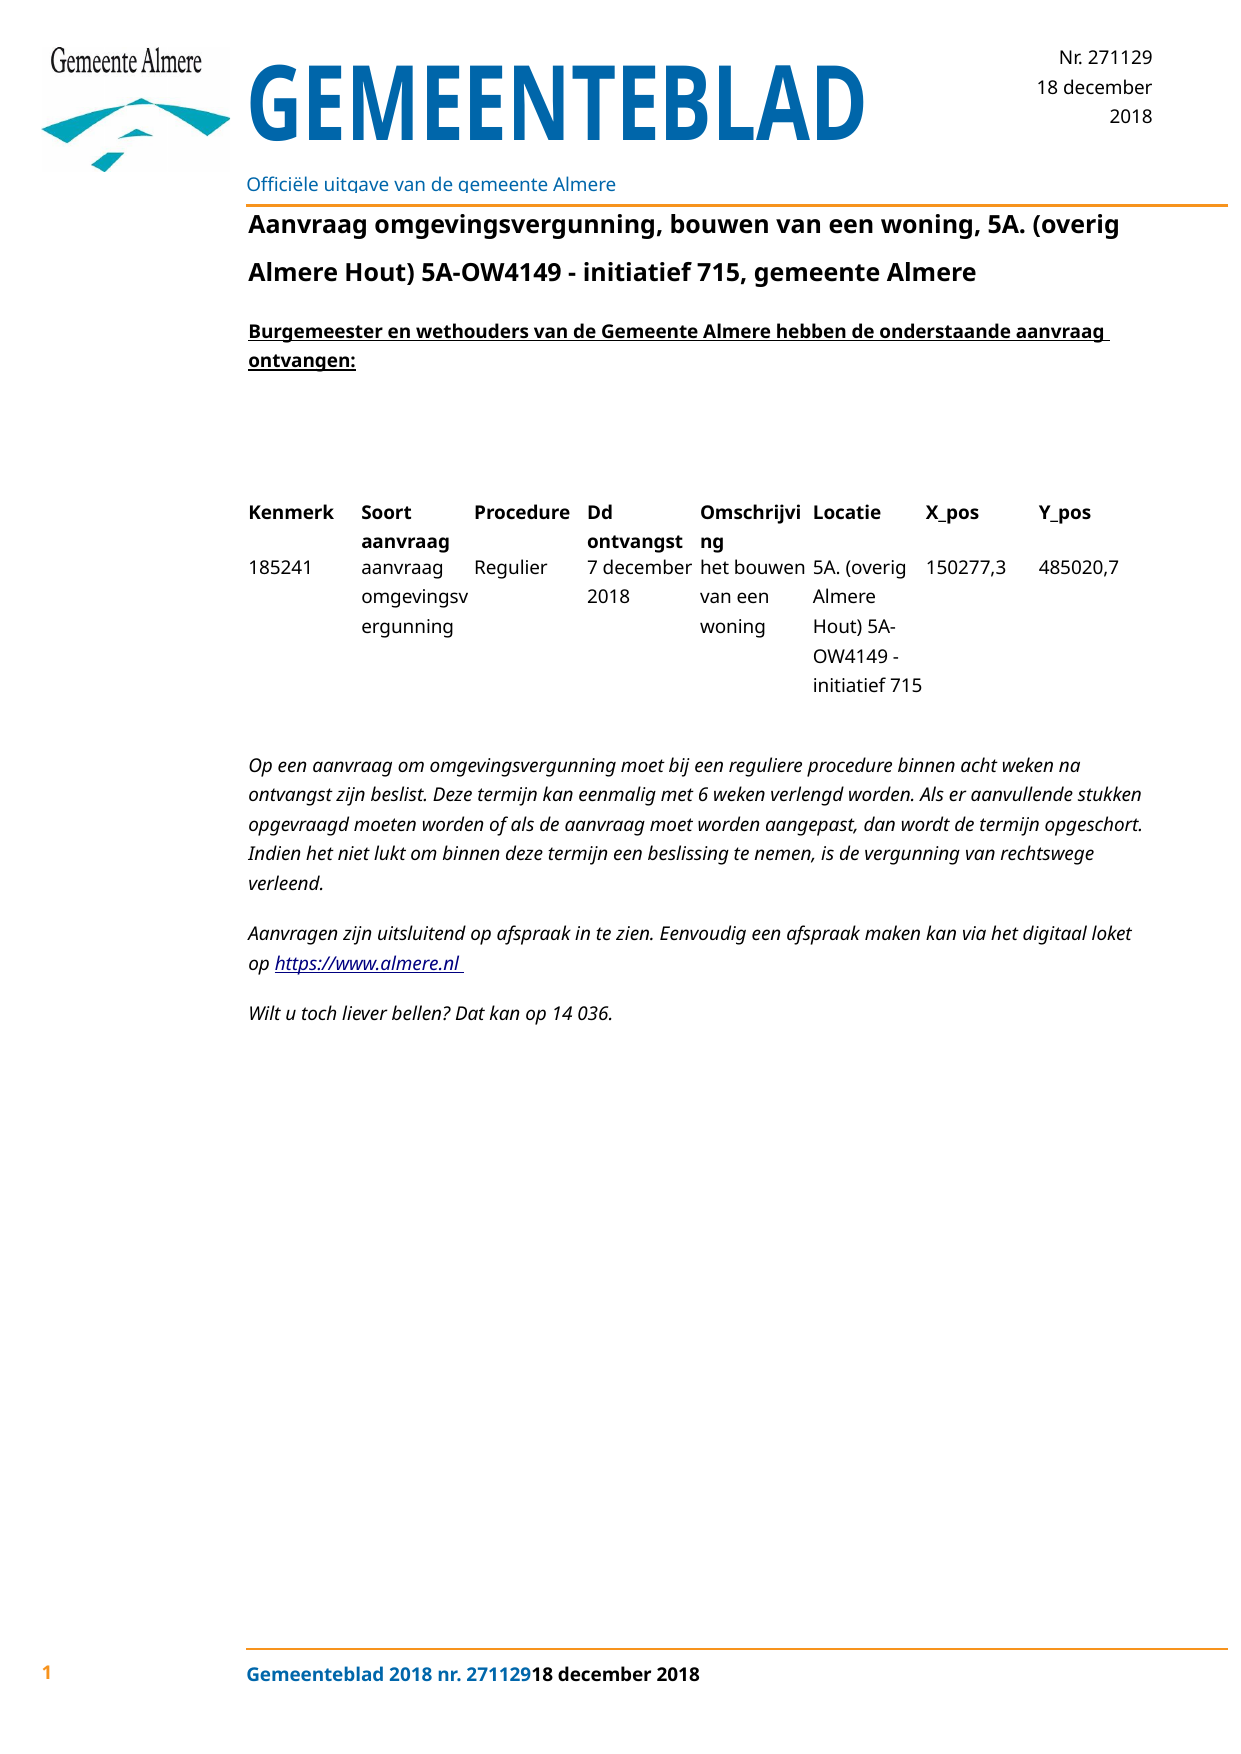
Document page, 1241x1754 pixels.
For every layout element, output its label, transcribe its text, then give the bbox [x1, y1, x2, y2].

table_header X_pos [926, 499, 1038, 554]
table_header Dd ontvangst [587, 499, 700, 554]
table_header Kenmerk [248, 499, 361, 554]
text Aanvragen zijn uitsluitend op afspraak in te zien. Eenvoudig een afspraak maken kan via het digitaal loket op https://www.almere.nl [248, 921, 1152, 976]
table_header Omschrijving [700, 499, 813, 554]
table_cell het bouwen van een woning [700, 554, 813, 698]
table_cell 5A. (overig Almere Hout) 5A-OW4149 - initiatief 715 [813, 554, 926, 698]
table_cell 485020,7 [1039, 554, 1152, 698]
text Op een aanvraag om omgevingsvergunning moet bij een reguliere procedure binnen acht weken na ontvangst zijn beslist. Deze termijn kan eenmalig met 6 weken verlengd worden. Als er aanvullende stukken opgevraagd moeten worden of als de aanvraag moet worden aangepast, dan wordt de termijn opgeschort. Indien het niet lukt om binnen deze termijn een beslissing te nemen, is de vergunning van rechtswege verleend. [248, 752, 1152, 896]
text Aanvraag omgevingsvergunning, bouwen van een woning, 5A. (overig Almere Hout) 5A-OW4149 - initiatief 715, gemeente Almere [248, 207, 1152, 288]
table_header Procedure [474, 499, 587, 554]
text Burgemeester en wethouders van de Gemeente Almere hebben de onderstaande aanvraag ontvangen: [248, 318, 1152, 373]
table_cell 7 december 2018 [587, 554, 700, 698]
table_header Y_pos [1039, 499, 1152, 554]
table_cell Regulier [474, 554, 587, 698]
table_cell 185241 [248, 554, 361, 698]
picture [41, 47, 231, 172]
table_cell 150277,3 [926, 554, 1038, 698]
table_cell aanvraag omgevingsvergunning [361, 554, 474, 698]
table_header Soort aanvraag [361, 499, 474, 554]
table_header Locatie [813, 499, 926, 554]
text Wilt u toch liever bellen? Dat kan op 14 036. [248, 1001, 1152, 1026]
